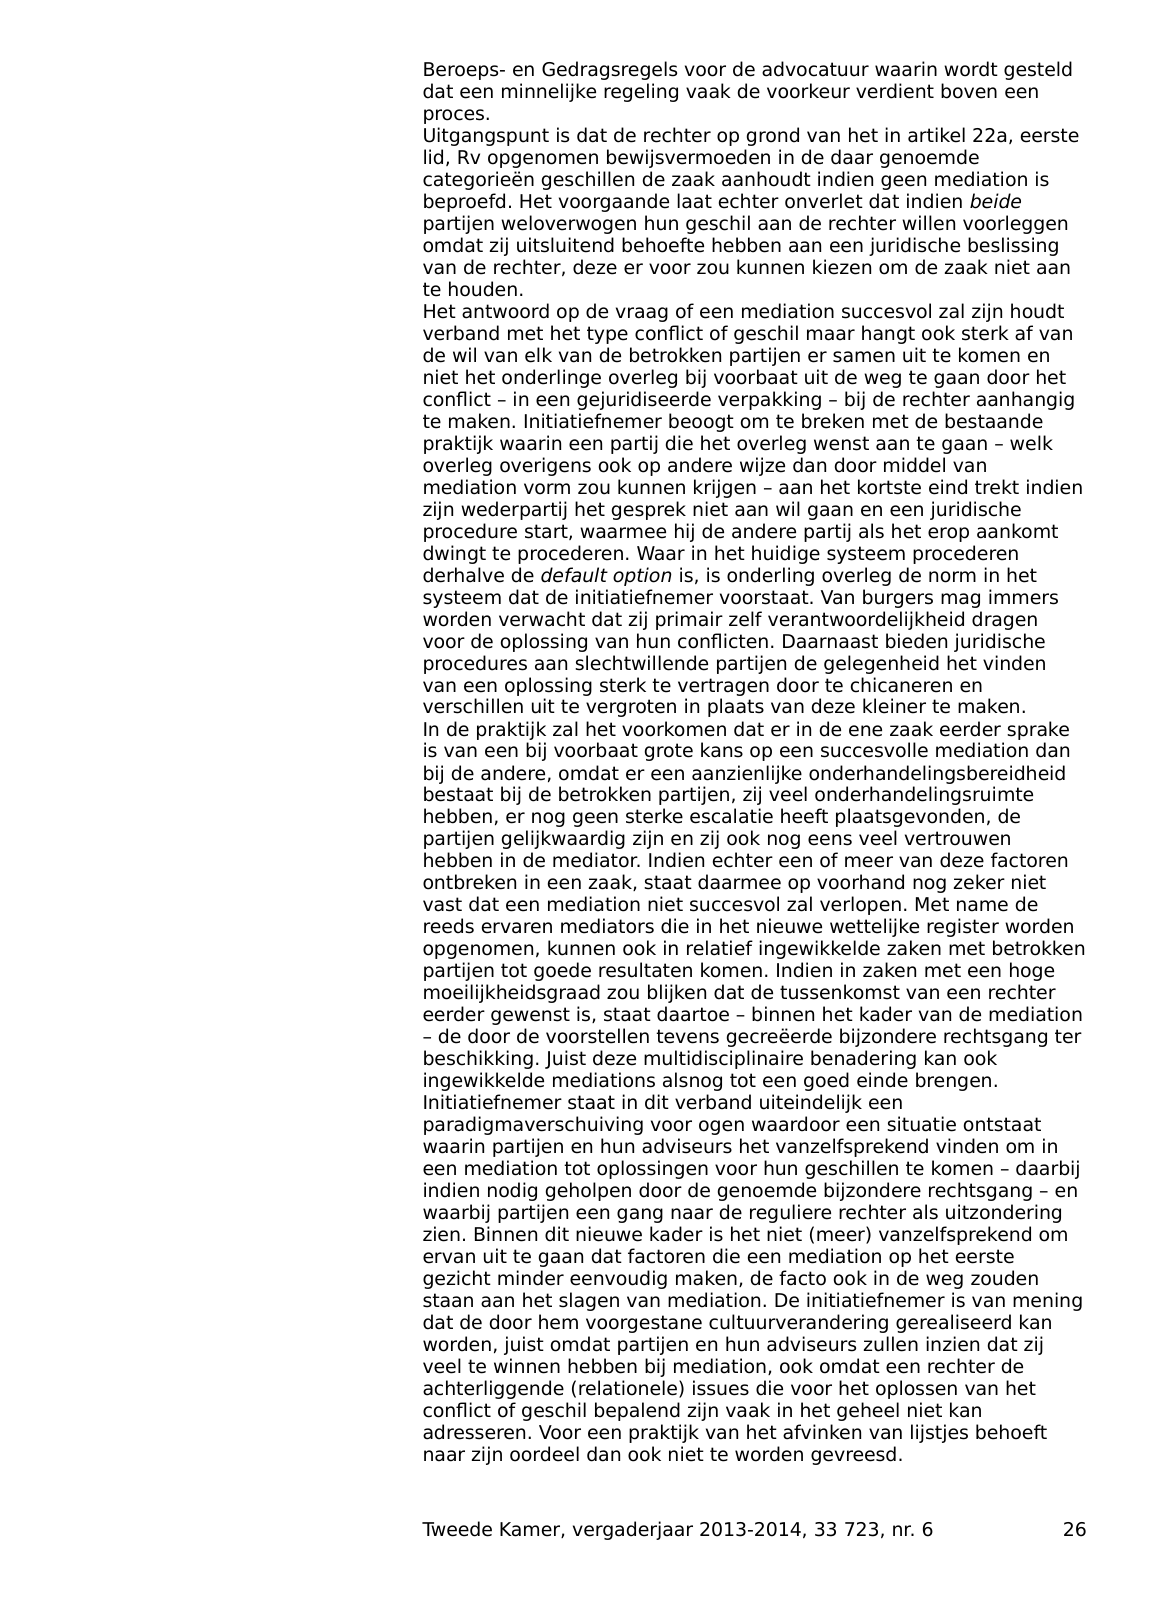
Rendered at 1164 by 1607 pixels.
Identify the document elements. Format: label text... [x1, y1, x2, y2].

text In de praktijk zal het voorkomen dat er in de ene zaak eerder sprake is van een bij voorbaat grote kans op een succesvolle mediation dan bij de andere, omdat er een aanzienlijke onderhandelingsbereidheid bestaat bij de betrokken partijen, zij veel onderhandelingsruimte hebben, er nog geen sterke escalatie heeft plaatsgevonden, de partijen gelijkwaardig zijn en zij ook nog eens veel vertrouwen hebben in de mediator. Indien echter een of meer van deze factoren ontbreken in een zaak, staat daarmee op voorhand nog zeker niet vast dat een mediation niet succesvol zal verlopen. Met name de reeds ervaren mediators die in het nieuwe wettelijke register worden opgenomen, kunnen ook in relatief ingewikkelde zaken met betrokken partijen tot goede resultaten komen. Indien in zaken met een hoge moeilijkheidsgraad zou blijken dat de tussenkomst van een rechter eerder gewenst is, staat daartoe – binnen het kader van de mediation – de door de voorstellen tevens gecreëerde bijzondere rechtsgang ter beschikking. Juist deze multidisciplinaire benadering kan ook ingewikkelde mediations alsnog tot een goed einde brengen. [422, 718, 1087, 1092]
text Het antwoord op de vraag of een mediation succesvol zal zijn houdt verband met het type conflict of geschil maar hangt ook sterk af van de wil van elk van de betrokken partijen er samen uit te komen en niet het onderlinge overleg bij voorbaat uit de weg te gaan door het conflict – in een gejuridiseerde verpakking – bij de rechter aanhangig te maken. Initiatiefnemer beoogt om te breken met de bestaande praktijk waarin een partij die het overleg wenst aan te gaan – welk overleg overigens ook op andere wijze dan door middel van mediation vorm zou kunnen krijgen – aan het kortste eind trekt indien zijn wederpartij het gesprek niet aan wil gaan en een juridische procedure start, waarmee hij de andere partij als het erop aankomt dwingt te procederen. Waar in het huidige systeem procederen derhalve de default option is, is onderling overleg de norm in het systeem dat de initiatiefnemer voorstaat. Van burgers mag immers worden verwacht dat zij primair zelf verantwoordelijkheid dragen voor de oplossing van hun conflicten. Daarnaast bieden juridische procedures aan slechtwillende partijen de gelegenheid het vinden van een oplossing sterk te vertragen door te chicaneren en verschillen uit te vergroten in plaats van deze kleiner te maken. [422, 301, 1087, 718]
text Initiatiefnemer staat in dit verband uiteindelijk een paradigmaverschuiving voor ogen waardoor een situatie ontstaat waarin partijen en hun adviseurs het vanzelfsprekend vinden om in een mediation tot oplossingen voor hun geschillen te komen – daarbij indien nodig geholpen door de genoemde bijzondere rechtsgang – en waarbij partijen een gang naar de reguliere rechter als uitzondering zien. Binnen dit nieuwe kader is het niet (meer) vanzelfsprekend om ervan uit te gaan dat factoren die een mediation op het eerste gezicht minder eenvoudig maken, de facto ook in de weg zouden staan aan het slagen van mediation. De initiatiefnemer is van mening dat de door hem voorgestane cultuurverandering gerealiseerd kan worden, juist omdat partijen en hun adviseurs zullen inzien dat zij veel te winnen hebben bij mediation, ook omdat een rechter de achterliggende (relationele) issues die voor het oplossen van het conflict of geschil bepalend zijn vaak in het geheel niet kan adresseren. Voor een praktijk van het afvinken van lijstjes behoeft naar zijn oordeel dan ook niet te worden gevreesd. [422, 1092, 1087, 1466]
text Beroeps- en Gedragsregels voor de advocatuur waarin wordt gesteld dat een minnelijke regeling vaak de voorkeur verdient boven een proces. [422, 59, 1087, 125]
text Uitgangspunt is dat de rechter op grond van het in artikel 22a, eerste lid, Rv opgenomen bewijsvermoeden in de daar genoemde categorieën geschillen de zaak aanhoudt indien geen mediation is beproefd. Het voorgaande laat echter onverlet dat indien beide partijen weloverwogen hun geschil aan de rechter willen voorleggen omdat zij uitsluitend behoefte hebben aan een juridische beslissing van de rechter, deze er voor zou kunnen kiezen om de zaak niet aan te houden. [422, 125, 1087, 301]
